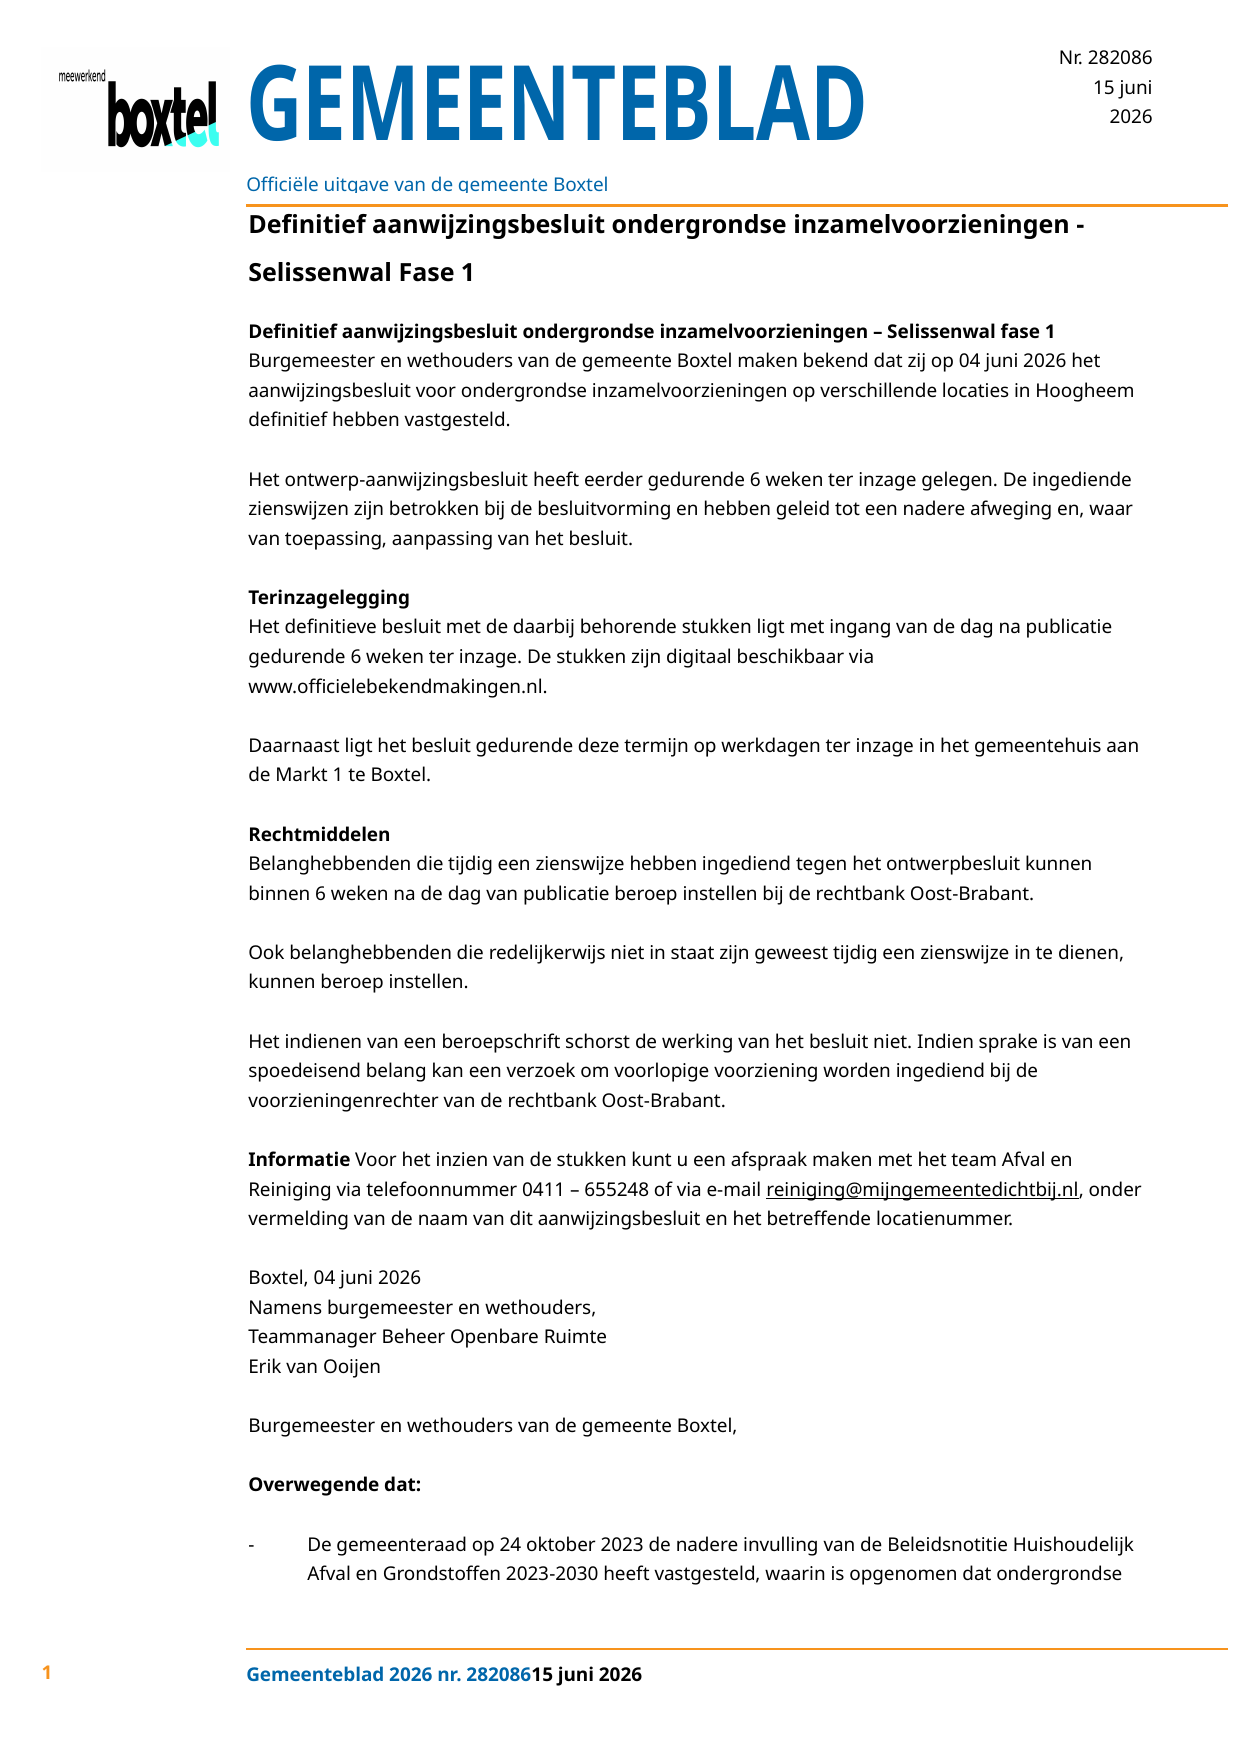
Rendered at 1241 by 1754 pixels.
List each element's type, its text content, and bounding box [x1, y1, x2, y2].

text Belanghebbenden die tijdig een zienswijze hebben ingediend tegen het ontwerpbesluit kunnen binnen 6 weken na de dag van publicatie beroep instellen bij de rechtbank Oost‑Brabant. [248, 850, 1152, 906]
text Het ontwerp‑aanwijzingsbesluit heeft eerder gedurende 6 weken ter inzage gelegen. De ingediende zienswijzen zijn betrokken bij de besluitvorming en hebben geleid tot een nadere afweging en, waar van toepassing, aanpassing van het besluit. [248, 466, 1152, 551]
text Overwegende dat: [248, 1472, 1152, 1497]
picture [41, 47, 231, 172]
text Erik van Ooijen [248, 1353, 1152, 1379]
list De gemeenteraad op 24 oktober 2023 de nadere invulling van de Beleidsnotitie Huishoudelijk Afval en Grondstoffen 2023‑2030 heeft vastgesteld, waarin is opgenomen dat ondergrondse [248, 1531, 1152, 1586]
text Daarnaast ligt het besluit gedurende deze termijn op werkdagen ter inzage in het gemeentehuis aan de Markt 1 te Boxtel. [248, 732, 1152, 787]
text Informatie Voor het inzien van de stukken kunt u een afspraak maken met het team Afval en Reiniging via telefoonnummer 0411 – 655248 of via e-mail reiniging@mijngemeentedichtbij.nl, onder vermelding van de naam van dit aanwijzingsbesluit en het betreffende locatienummer. [248, 1146, 1152, 1231]
text Burgemeester en wethouders van de gemeente Boxtel maken bekend dat zij op 04 juni 2026 het aanwijzingsbesluit voor ondergrondse inzamelvoorzieningen op verschillende locaties in Hoogheem definitief hebben vastgesteld. [248, 347, 1152, 432]
text Het definitieve besluit met de daarbij behorende stukken ligt met ingang van de dag na publicatie gedurende 6 weken ter inzage. De stukken zijn digitaal beschikbaar via www.officielebekendmakingen.nl. [248, 614, 1152, 699]
text Boxtel, 04 juni 2026 [248, 1264, 1152, 1290]
text Rechtmiddelen [248, 821, 1152, 847]
text Ook belanghebbenden die redelijkerwijs niet in staat zijn geweest tijdig een zienswijze in te dienen, kunnen beroep instellen. [248, 939, 1152, 994]
text Het indienen van een beroepschrift schorst de werking van het besluit niet. Indien sprake is van een spoedeisend belang kan een verzoek om voorlopige voorziening worden ingediend bij de voorzieningenrechter van de rechtbank Oost‑Brabant. [248, 1028, 1152, 1113]
text Burgemeester en wethouders van de gemeente Boxtel, [248, 1412, 1152, 1438]
text Teammanager Beheer Openbare Ruimte [248, 1324, 1152, 1349]
text Namens burgemeester en wethouders, [248, 1294, 1152, 1320]
text Terinzagelegging [248, 584, 1152, 610]
text Definitief aanwijzingsbesluit ondergrondse inzamelvoorzieningen - Selissenwal Fase 1 [248, 207, 1152, 288]
text Definitief aanwijzingsbesluit ondergrondse inzamelvoorzieningen – Selissenwal fase 1 [248, 318, 1152, 344]
